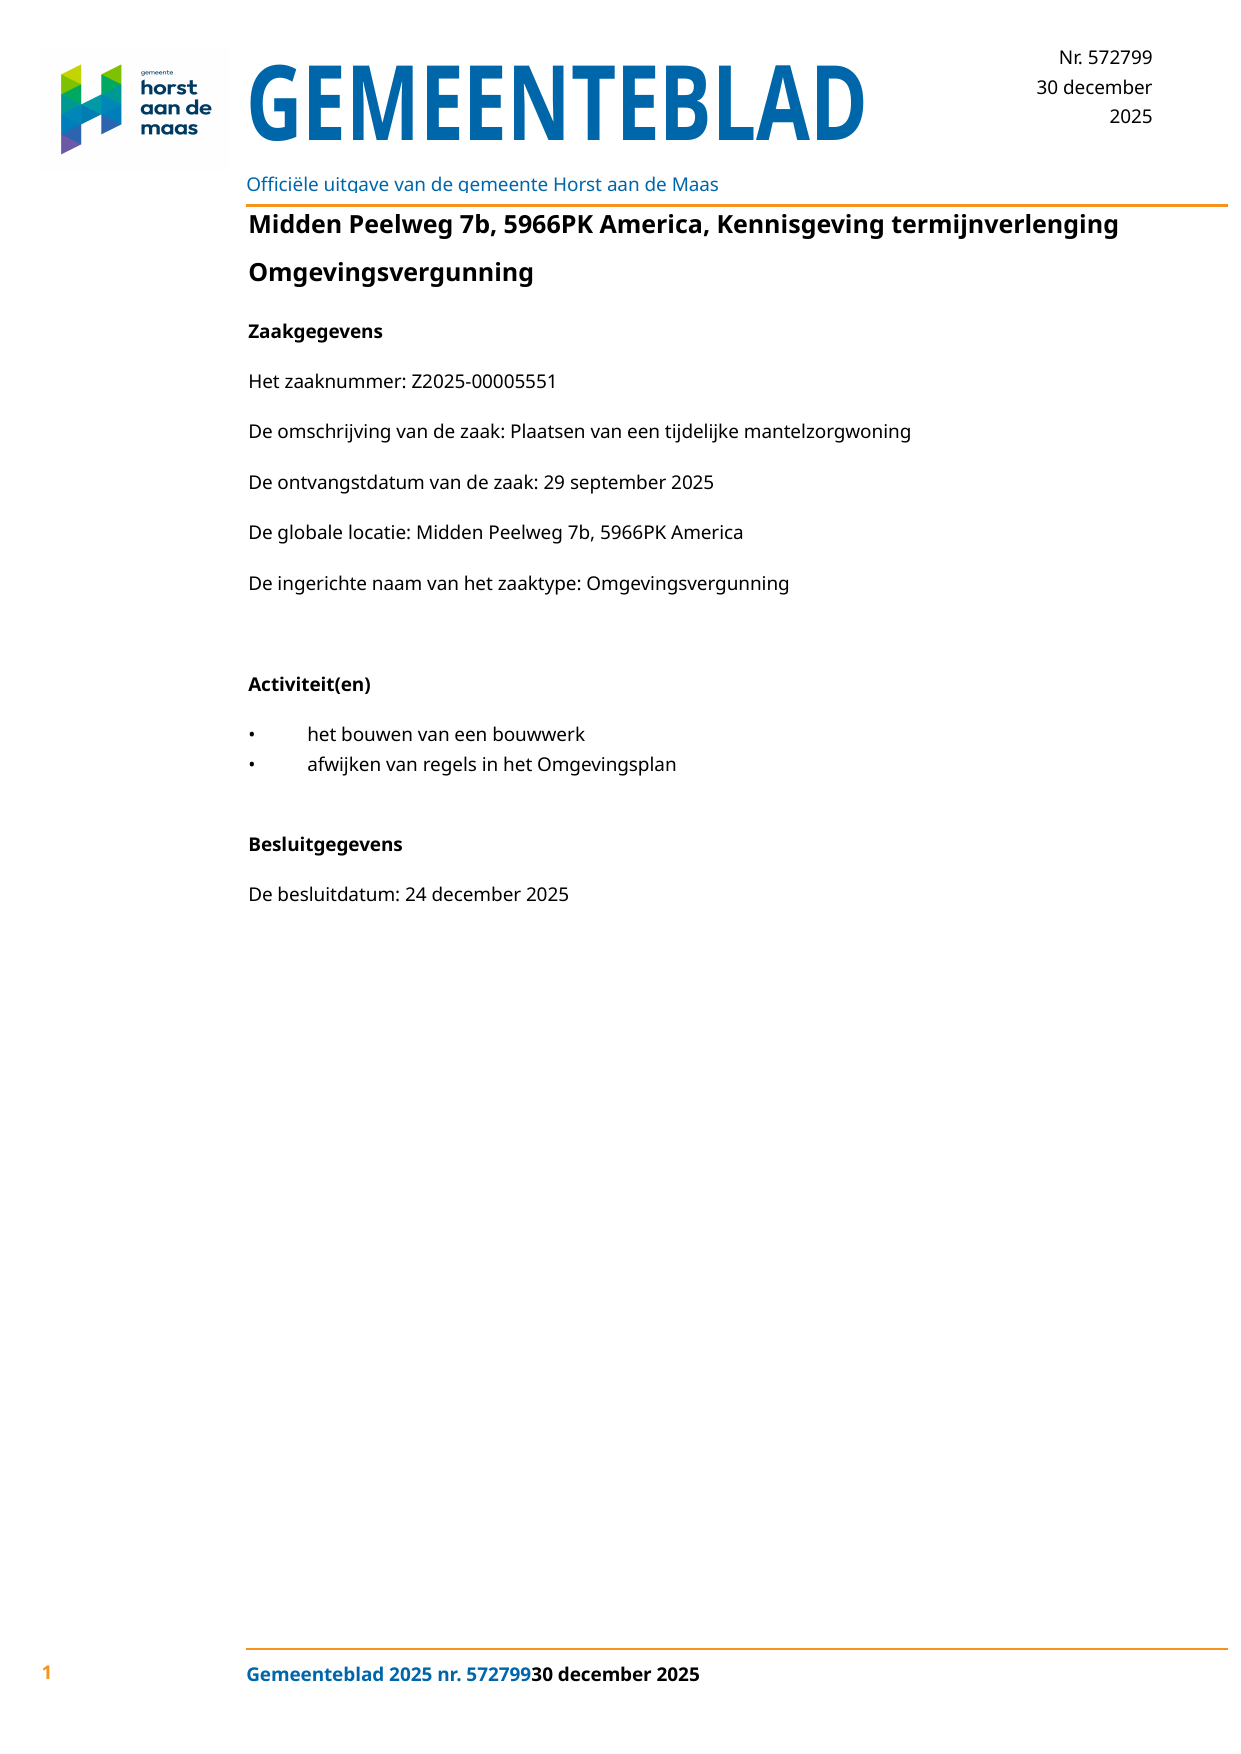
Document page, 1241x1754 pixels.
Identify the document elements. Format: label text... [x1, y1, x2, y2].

text Zaakgegevens [248, 318, 1152, 344]
text Activiteit(en) [248, 671, 1152, 697]
text Besluitgegevens [248, 831, 1152, 857]
text De besluitdatum: 24 december 2025 [248, 881, 1152, 907]
picture [41, 47, 231, 172]
list het bouwen van een bouwwerk [248, 721, 1152, 747]
text Midden Peelweg 7b, 5966PK America, Kennisgeving termijnverlenging Omgevingsvergunning [248, 207, 1152, 288]
text De ingerichte naam van het zaaktype: Omgevingsvergunning [248, 570, 1152, 596]
list afwijken van regels in het Omgevingsplan [248, 751, 1152, 777]
text Het zaaknummer: Z2025-00005551 [248, 368, 1152, 394]
text De ontvangstdatum van de zaak: 29 september 2025 [248, 469, 1152, 495]
text De globale locatie: Midden Peelweg 7b, 5966PK America [248, 519, 1152, 545]
text De omschrijving van de zaak: Plaatsen van een tijdelijke mantelzorgwoning [248, 419, 1152, 444]
